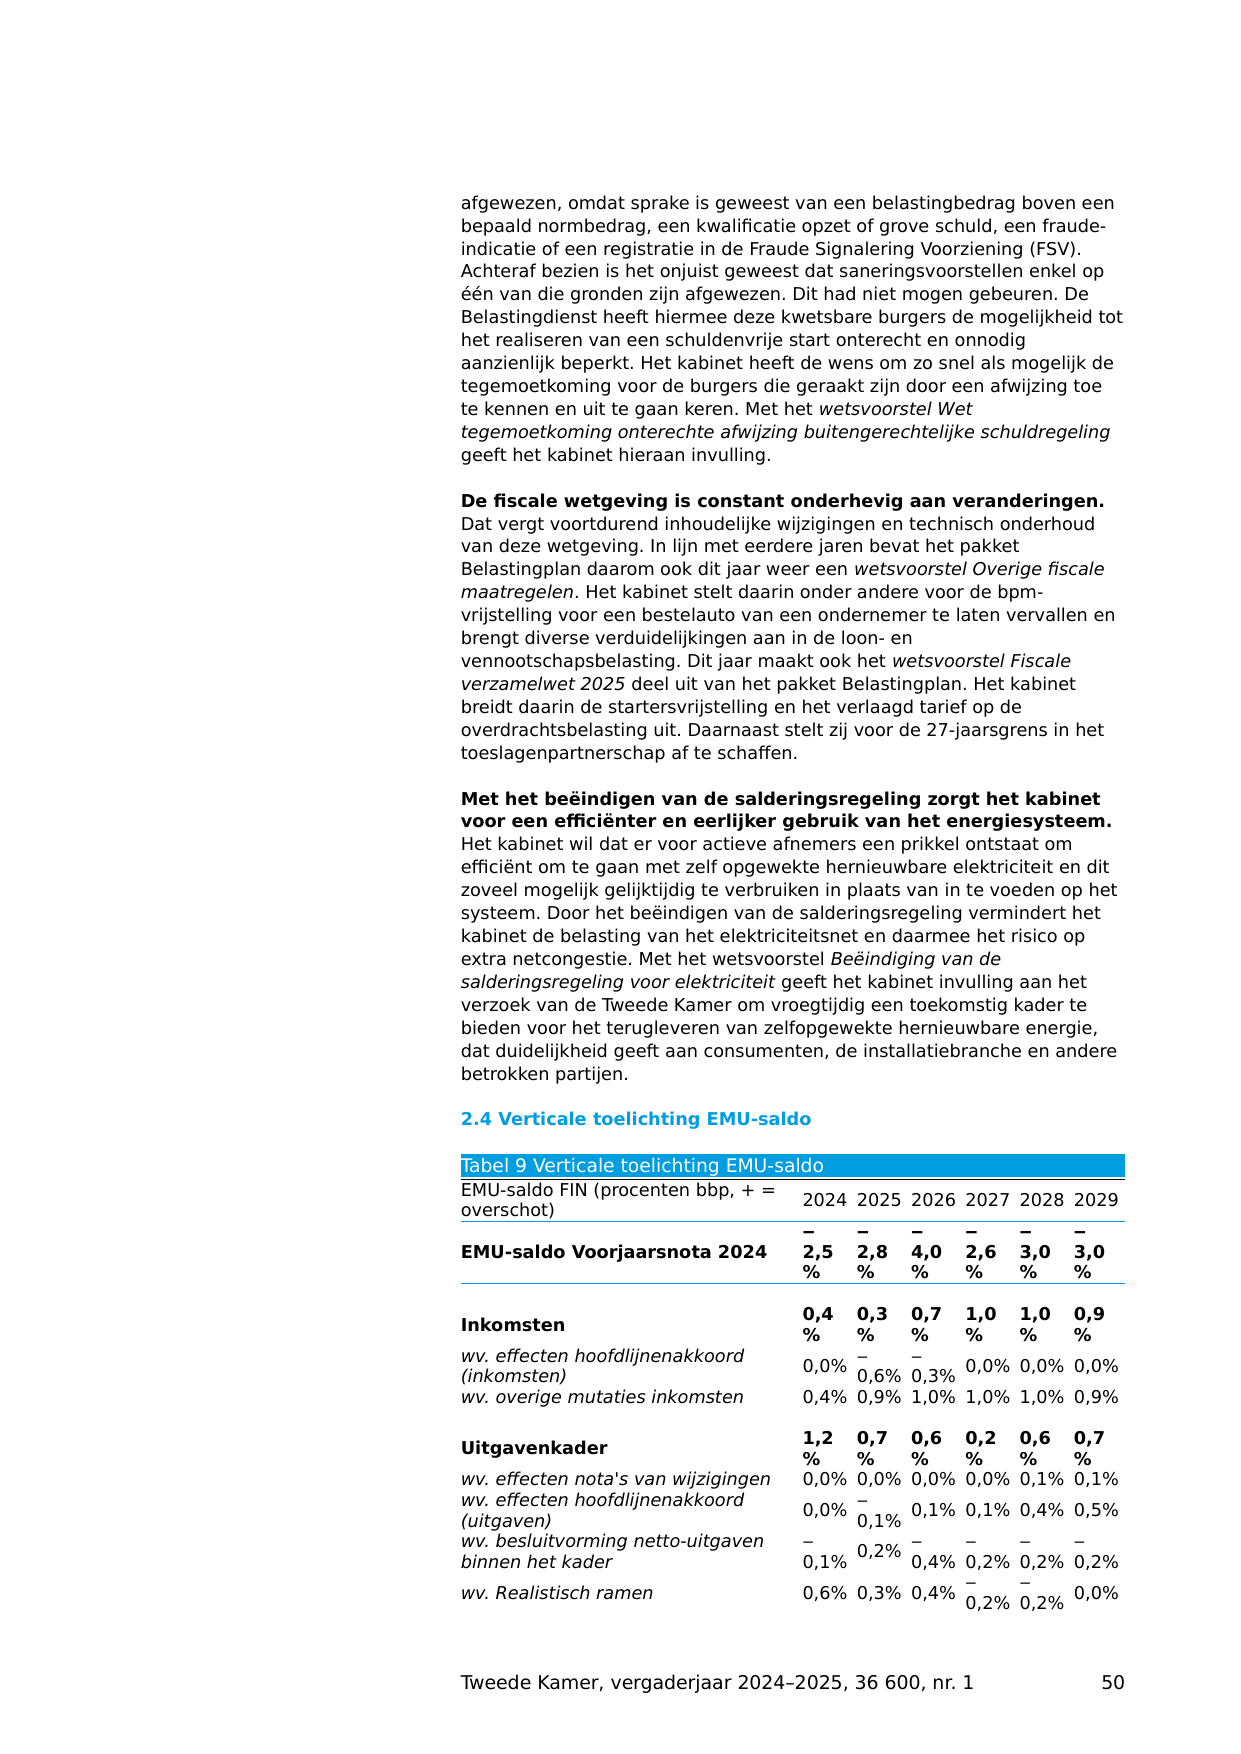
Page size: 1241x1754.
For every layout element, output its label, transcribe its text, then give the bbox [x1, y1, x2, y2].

table_cell 0,1% [962, 1490, 1016, 1531]
table_cell EMU-saldo FIN (procenten bbp, + = overschot) [461, 1180, 799, 1221]
table_cell 0,1% [1071, 1469, 1125, 1490]
table_cell 2029 [1071, 1180, 1125, 1221]
table_cell [799, 1408, 854, 1428]
table_cell [1071, 1284, 1125, 1304]
table_cell ‒ 2,6% [962, 1222, 1016, 1283]
table_cell 0,9% [854, 1387, 908, 1407]
table_cell 2025 [854, 1180, 908, 1221]
text afgewezen, omdat sprake is geweest van een belastingbedrag boven een bepaald normbedrag, een kwalificatie opzet of grove schuld, een fraude-indicatie of een registratie in de Fraude Signalering Voorziening (FSV). Achteraf bezien is het onjuist geweest dat saneringsvoorstellen enkel op één van die gronden zijn afgewezen. Dit had niet mogen gebeuren. De Belastingdienst heeft hiermee deze kwetsbare burgers de mogelijkheid tot het realiseren van een schuldenvrije start onterecht en onnodig aanzienlijk beperkt. Het kabinet heeft de wens om zo snel als mogelijk de tegemoetkoming voor de burgers die geraakt zijn door een afwijzing toe te kennen en uit te gaan keren. Met het wetsvoorstel Wet tegemoetkoming onterechte afwijzing buitengerechtelijke schuldregeling geeft het kabinet hieraan invulling. [461, 191, 1125, 466]
table_cell 1,0% [962, 1387, 1016, 1407]
text De fiscale wetgeving is constant onderhevig aan veranderingen. Dat vergt voortdurend inhoudelijke wijzigingen en technisch onderhoud van deze wetgeving. In lijn met eerdere jaren bevat het pakket Belastingplan daarom ook dit jaar weer een wetsvoorstel Overige fiscale maatregelen. Het kabinet stelt daarin onder andere voor de bpm-vrijstelling voor een bestelauto van een ondernemer te laten vervallen en brengt diverse verduidelijkingen aan in de loon- en vennootschapsbelasting. Dit jaar maakt ook het wetsvoorstel Fiscale verzamelwet 2025 deel uit van het pakket Belastingplan. Het kabinet breidt daarin de startersvrijstelling en het verlaagd tarief op de overdrachtsbelasting uit. Daarnaast stelt zij voor de 27-jaarsgrens in het toeslagenpartnerschap af te schaffen. [461, 489, 1125, 764]
table_cell wv. besluitvorming netto-uitgaven binnen het kader [461, 1531, 799, 1572]
table_cell [962, 1408, 1016, 1428]
table_cell [461, 1408, 799, 1428]
table_cell 0,4% [799, 1387, 854, 1407]
table_cell ‒ 0,4% [908, 1531, 962, 1572]
table_cell ‒ 0,1% [799, 1531, 854, 1572]
table_cell 0,0% [799, 1490, 854, 1531]
table_cell 2027 [962, 1180, 1016, 1221]
table_cell 2026 [908, 1180, 962, 1221]
table_cell [908, 1408, 962, 1428]
table_cell ‒ 2,8% [854, 1222, 908, 1283]
table_cell 2028 [1016, 1180, 1071, 1221]
table_cell 0,7% [854, 1428, 908, 1469]
table_cell wv. effecten hoofdlijnenakkoord (inkomsten) [461, 1346, 799, 1387]
table_cell Uitgavenkader [461, 1428, 799, 1469]
table_cell ‒ 0,3% [908, 1346, 962, 1387]
table_cell [1016, 1284, 1071, 1304]
table_cell ‒ 0,2% [1016, 1573, 1071, 1614]
table_cell [461, 1284, 799, 1304]
table_cell 0,9% [1071, 1387, 1125, 1407]
table_cell 0,2% [854, 1531, 908, 1572]
table_cell ‒ 0,2% [962, 1531, 1016, 1572]
title 2.4 Verticale toelichting EMU-saldo [461, 1107, 1125, 1130]
table_cell 1,0% [908, 1387, 962, 1407]
table_cell ‒ 0,1% [854, 1490, 908, 1531]
table_cell 0,7% [1071, 1428, 1125, 1469]
table_cell 1,0% [1016, 1304, 1071, 1346]
table_cell 0,7% [908, 1304, 962, 1346]
table_cell 0,0% [962, 1469, 1016, 1490]
table_cell ‒ 0,2% [1071, 1531, 1125, 1572]
text Met het beëindigen van de salderingsregeling zorgt het kabinet voor een efficiënter en eerlijker gebruik van het energiesysteem. Het kabinet wil dat er voor actieve afnemers een prikkel ontstaat om efficiënt om te gaan met zelf opgewekte hernieuwbare elektriciteit en dit zoveel mogelijk gelijktijdig te verbruiken in plaats van in te voeden op het systeem. Door het beëindigen van de salderingsregeling vermindert het kabinet de belasting van het elektriciteitsnet en daarmee het risico op extra netcongestie. Met het wetsvoorstel Beëindiging van de salderingsregeling voor elektriciteit geeft het kabinet invulling aan het verzoek van de Tweede Kamer om vroegtijdig een toekomstig kader te bieden voor het terugleveren van zelfopgewekte hernieuwbare energie, dat duidelijkheid geeft aan consumenten, de installatiebranche en andere betrokken partijen. [461, 787, 1125, 1084]
table_cell 0,0% [854, 1469, 908, 1490]
table_cell 2024 [799, 1180, 854, 1221]
table_cell 0,6% [1016, 1428, 1071, 1469]
table_cell 0,0% [908, 1469, 962, 1490]
table_cell EMU-saldo Voorjaarsnota 2024 [461, 1222, 799, 1283]
table_cell 0,3% [854, 1304, 908, 1346]
table_cell ‒ 4,0% [908, 1222, 962, 1283]
table_cell 0,4% [1016, 1490, 1071, 1531]
table_cell 0,6% [908, 1428, 962, 1469]
table_cell ‒ 2,5% [799, 1222, 854, 1283]
table_cell [854, 1408, 908, 1428]
table_cell wv. overige mutaties inkomsten [461, 1387, 799, 1407]
table_cell wv. effecten hoofdlijnenakkoord (uitgaven) [461, 1490, 799, 1531]
table_cell 0,4% [799, 1304, 854, 1346]
table_cell 0,0% [799, 1469, 854, 1490]
table_cell [962, 1284, 1016, 1304]
table_cell 1,0% [1016, 1387, 1071, 1407]
table_cell Inkomsten [461, 1304, 799, 1346]
table_cell 0,0% [1071, 1573, 1125, 1614]
table_cell 0,5% [1071, 1490, 1125, 1531]
table_cell 0,9% [1071, 1304, 1125, 1346]
table_cell 0,2% [962, 1428, 1016, 1469]
table_cell ‒ 0,6% [854, 1346, 908, 1387]
table_cell ‒ 0,2% [1016, 1531, 1071, 1572]
table_cell 0,0% [799, 1346, 854, 1387]
table_cell wv. effecten nota's van wijzigingen [461, 1469, 799, 1490]
table_cell wv. Realistisch ramen [461, 1573, 799, 1614]
table_cell ‒ 3,0% [1016, 1222, 1071, 1283]
table_cell [799, 1284, 854, 1304]
table_cell 0,0% [962, 1346, 1016, 1387]
table_cell ‒ 0,2% [962, 1573, 1016, 1614]
table_cell 0,0% [1016, 1346, 1071, 1387]
table_cell ‒ 3,0% [1071, 1222, 1125, 1283]
table_cell 1,0% [962, 1304, 1016, 1346]
table_cell 0,0% [1071, 1346, 1125, 1387]
table_cell 0,1% [1016, 1469, 1071, 1490]
table_cell 0,1% [908, 1490, 962, 1531]
table_cell 0,6% [799, 1573, 854, 1614]
table_cell [1071, 1408, 1125, 1428]
table_cell 0,3% [854, 1573, 908, 1614]
table_cell 0,4% [908, 1573, 962, 1614]
table_cell 1,2% [799, 1428, 854, 1469]
table_cell [854, 1284, 908, 1304]
table_cell [908, 1284, 962, 1304]
table_cell [1016, 1408, 1071, 1428]
